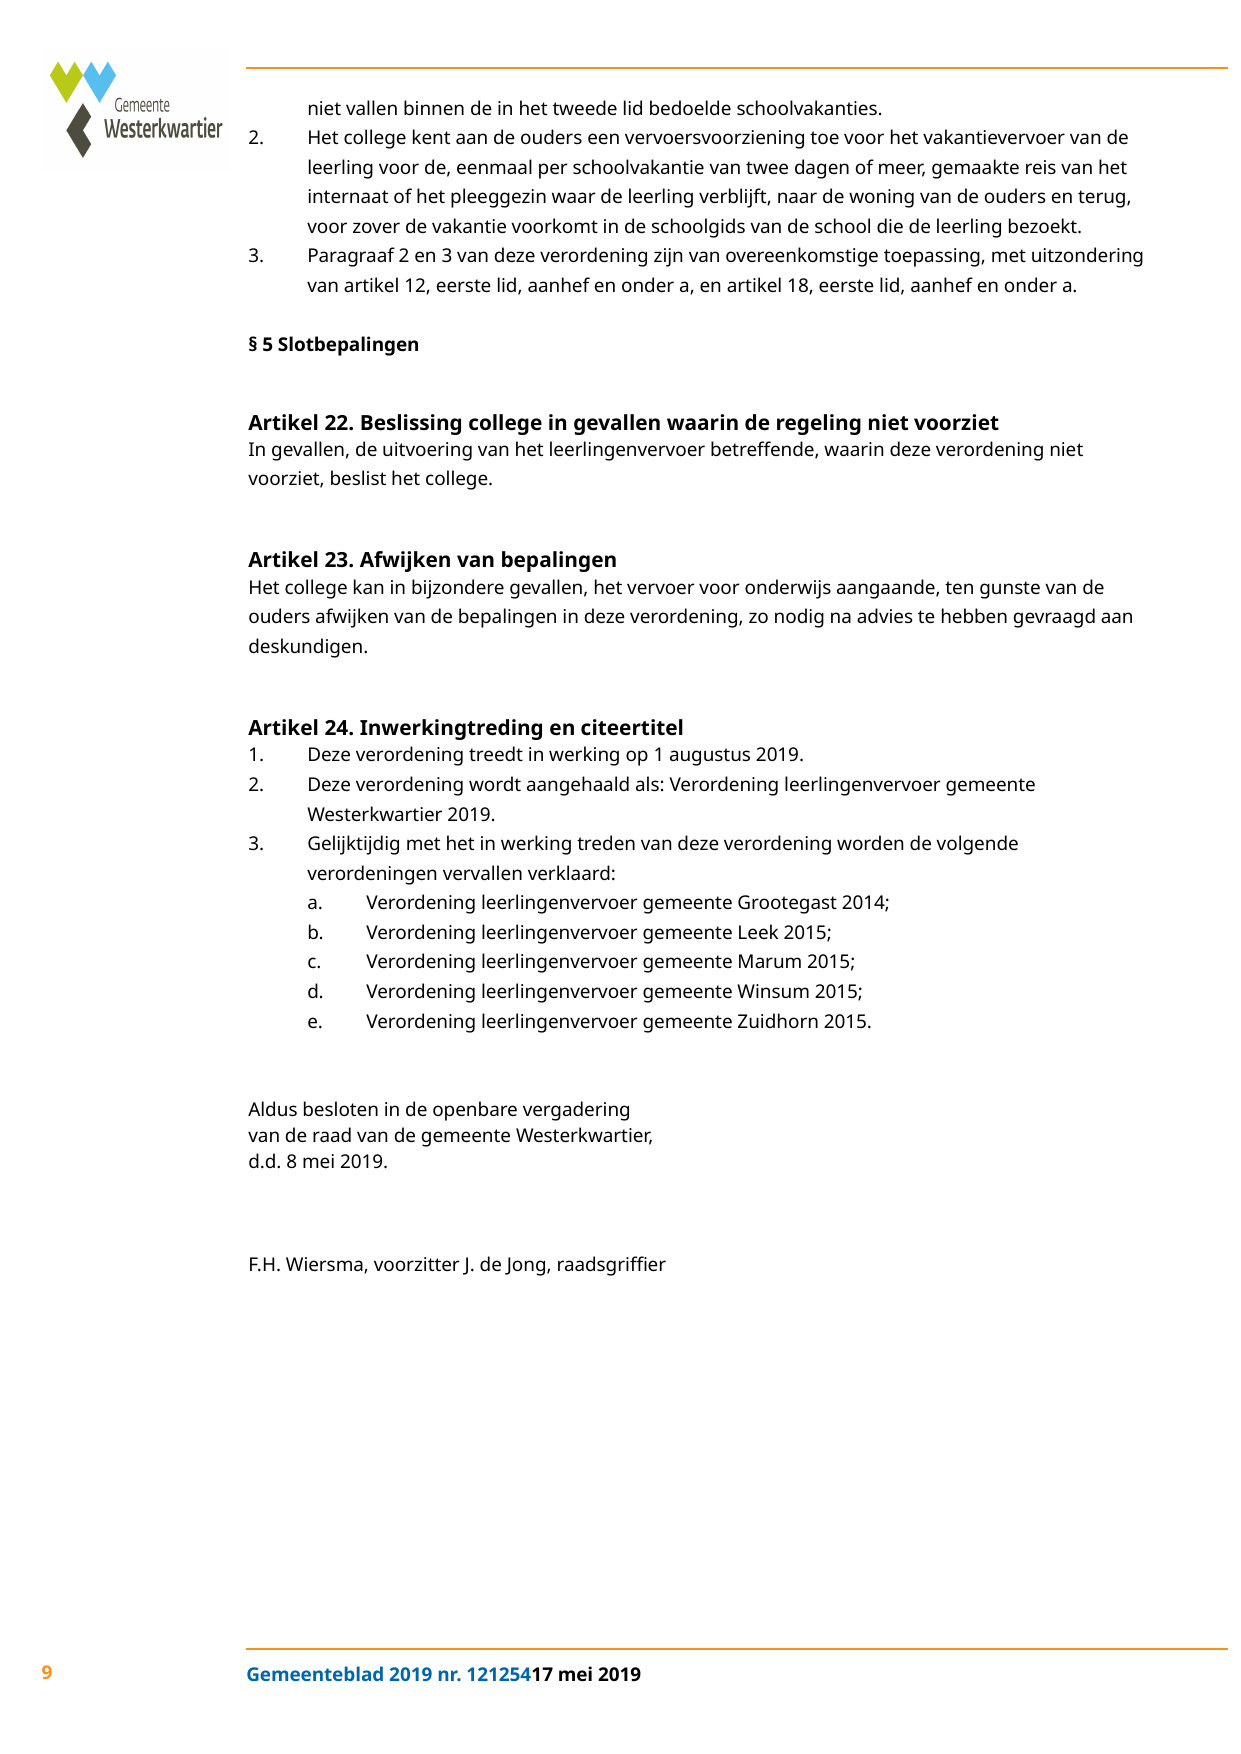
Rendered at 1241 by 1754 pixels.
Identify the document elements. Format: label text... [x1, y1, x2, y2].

list Deze verordening treedt in werking op 1 augustus 2019. [248, 742, 1152, 767]
list Deze verordening wordt aangehaald als: Verordening leerlingenvervoer gemeente Westerkwartier 2019. [248, 771, 1152, 827]
list Verordening leerlingenvervoer gemeente Grootegast 2014; [307, 889, 1152, 915]
text van de raad van de gemeente Westerkwartier, [248, 1122, 1152, 1148]
list Het college kent aan de ouders een vervoersvoorziening toe voor het vakantievervoer van de leerling voor de, eenmaal per schoolvakantie van twee dagen of meer, gemaakte reis van het internaat of het pleeggezin waar de leerling verblijft, naar de woning van de ouders en terug, voor zover de vakantie voorkomt in de schoolgids van de school die de leerling bezoekt. [248, 124, 1152, 239]
text d.d. 8 mei 2019. [248, 1148, 1152, 1174]
list niet vallen binnen de in het tweede lid bedoelde schoolvakanties. [248, 95, 1152, 121]
text Artikel 23. Afwijken van bepalingen [248, 546, 1152, 574]
picture [41, 47, 231, 172]
text Aldus besloten in de openbare vergadering [248, 1097, 1152, 1122]
text Artikel 24. Inwerkingtreding en citeertitel [248, 713, 1152, 742]
text Artikel 22. Beslissing college in gevallen waarin de regeling niet voorziet [248, 408, 1152, 436]
text F.H. Wiersma, voorzitter J. de Jong, raadsgriffier [248, 1251, 1152, 1277]
text § 5 Slotbepalingen [248, 331, 1152, 357]
list Verordening leerlingenvervoer gemeente Leek 2015; [307, 919, 1152, 945]
list Verordening leerlingenvervoer gemeente Marum 2015; [307, 949, 1152, 974]
text Het college kan in bijzondere gevallen, het vervoer voor onderwijs aangaande, ten gunste van de ouders afwijken van de bepalingen in deze verordening, zo nodig na advies te hebben gevraagd aan deskundigen. [248, 574, 1152, 659]
text In gevallen, de uitvoering van het leerlingenvervoer betreffende, waarin deze verordening niet voorziet, beslist het college. [248, 436, 1152, 491]
list Paragraaf 2 en 3 van deze verordening zijn van overeenkomstige toepassing, met uitzondering van artikel 12, eerste lid, aanhef en onder a, en artikel 18, eerste lid, aanhef en onder a. [248, 243, 1152, 298]
list Verordening leerlingenvervoer gemeente Zuidhorn 2015. [307, 1008, 1152, 1034]
list Verordening leerlingenvervoer gemeente Winsum 2015; [307, 978, 1152, 1004]
list Gelijktijdig met het in werking treden van deze verordening worden de volgende verordeningen vervallen verklaard: [248, 830, 1152, 886]
